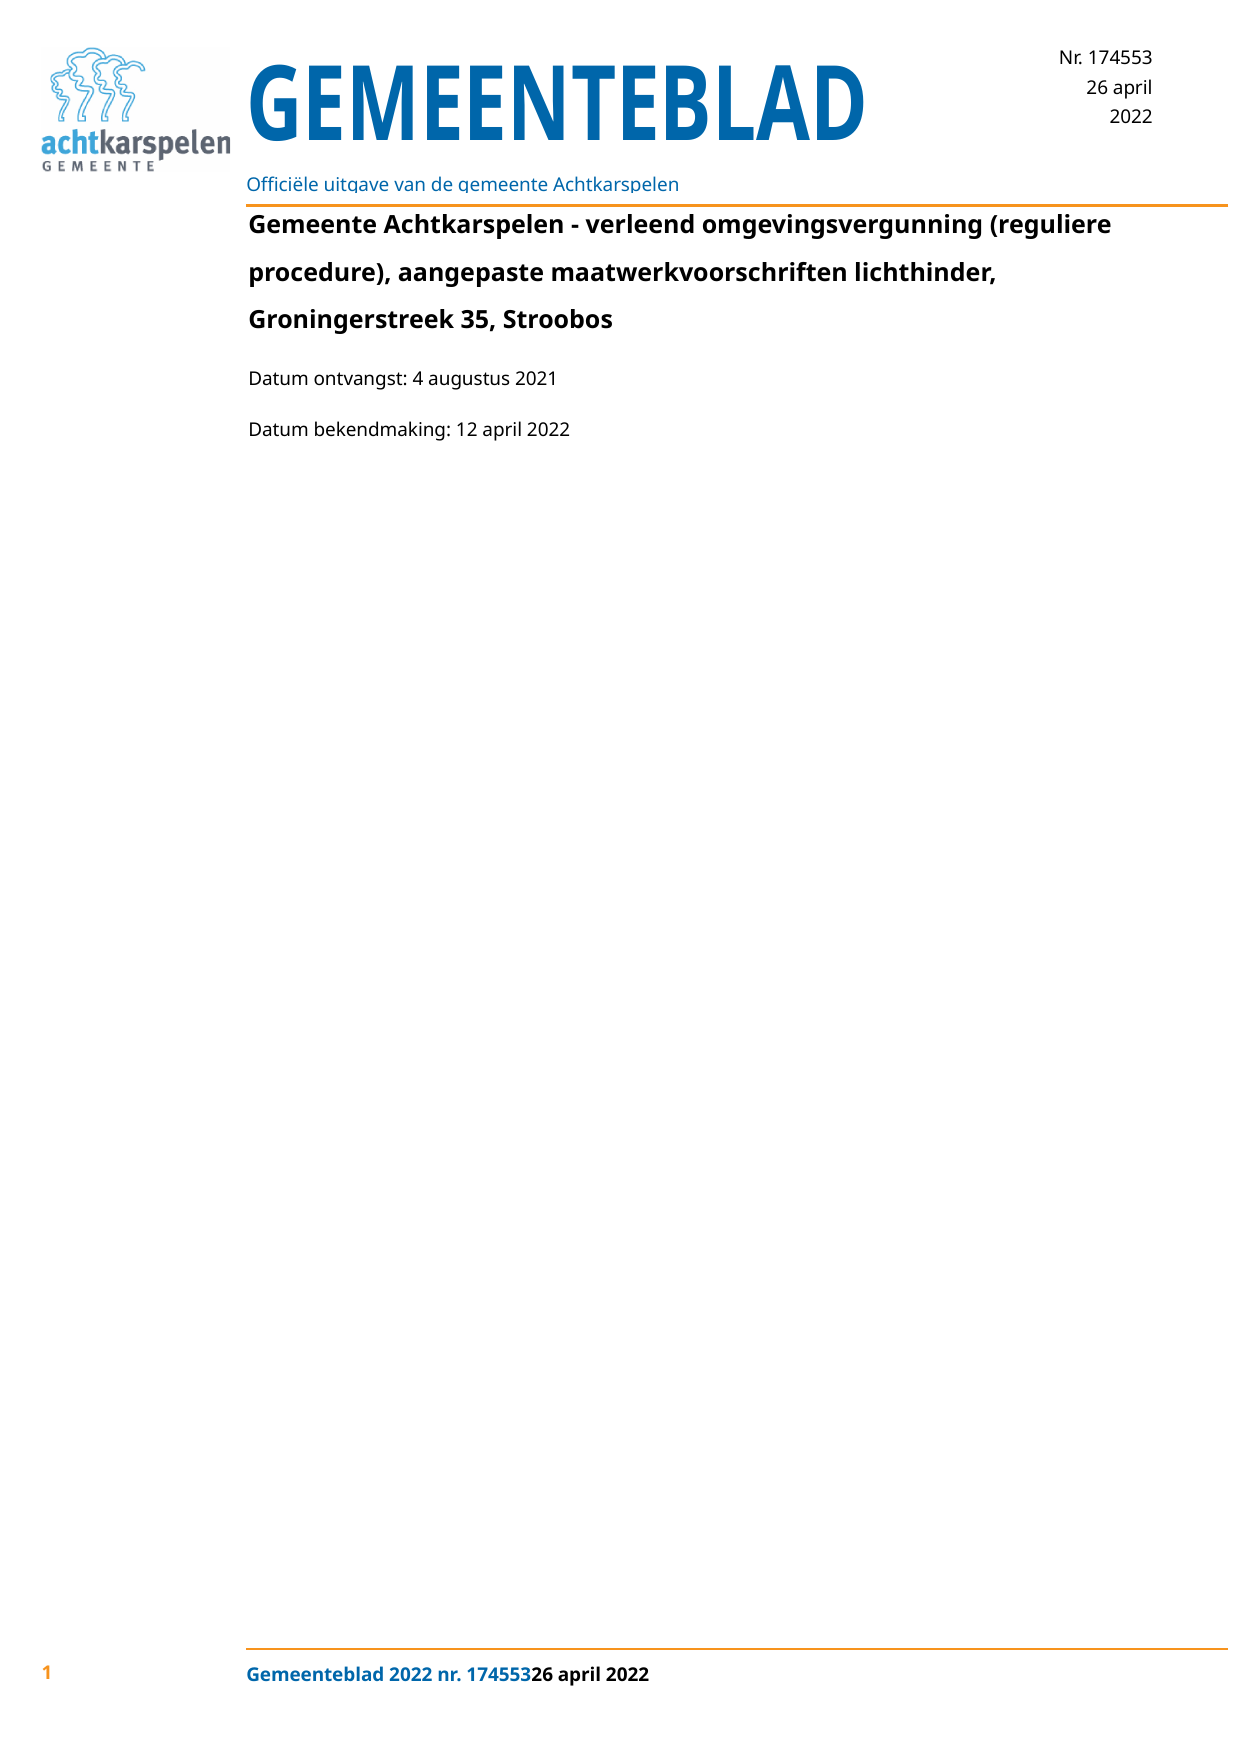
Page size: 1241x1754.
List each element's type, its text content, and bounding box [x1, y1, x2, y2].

picture [41, 47, 231, 172]
text Datum ontvangst: 4 augustus 2021 [248, 366, 1152, 391]
text Datum bekendmaking: 12 april 2022 [248, 416, 1152, 442]
text Gemeente Achtkarspelen - verleend omgevingsvergunning (reguliere procedure), aangepaste maatwerkvoorschriften lichthinder, Groningerstreek 35, Stroobos [248, 207, 1152, 336]
